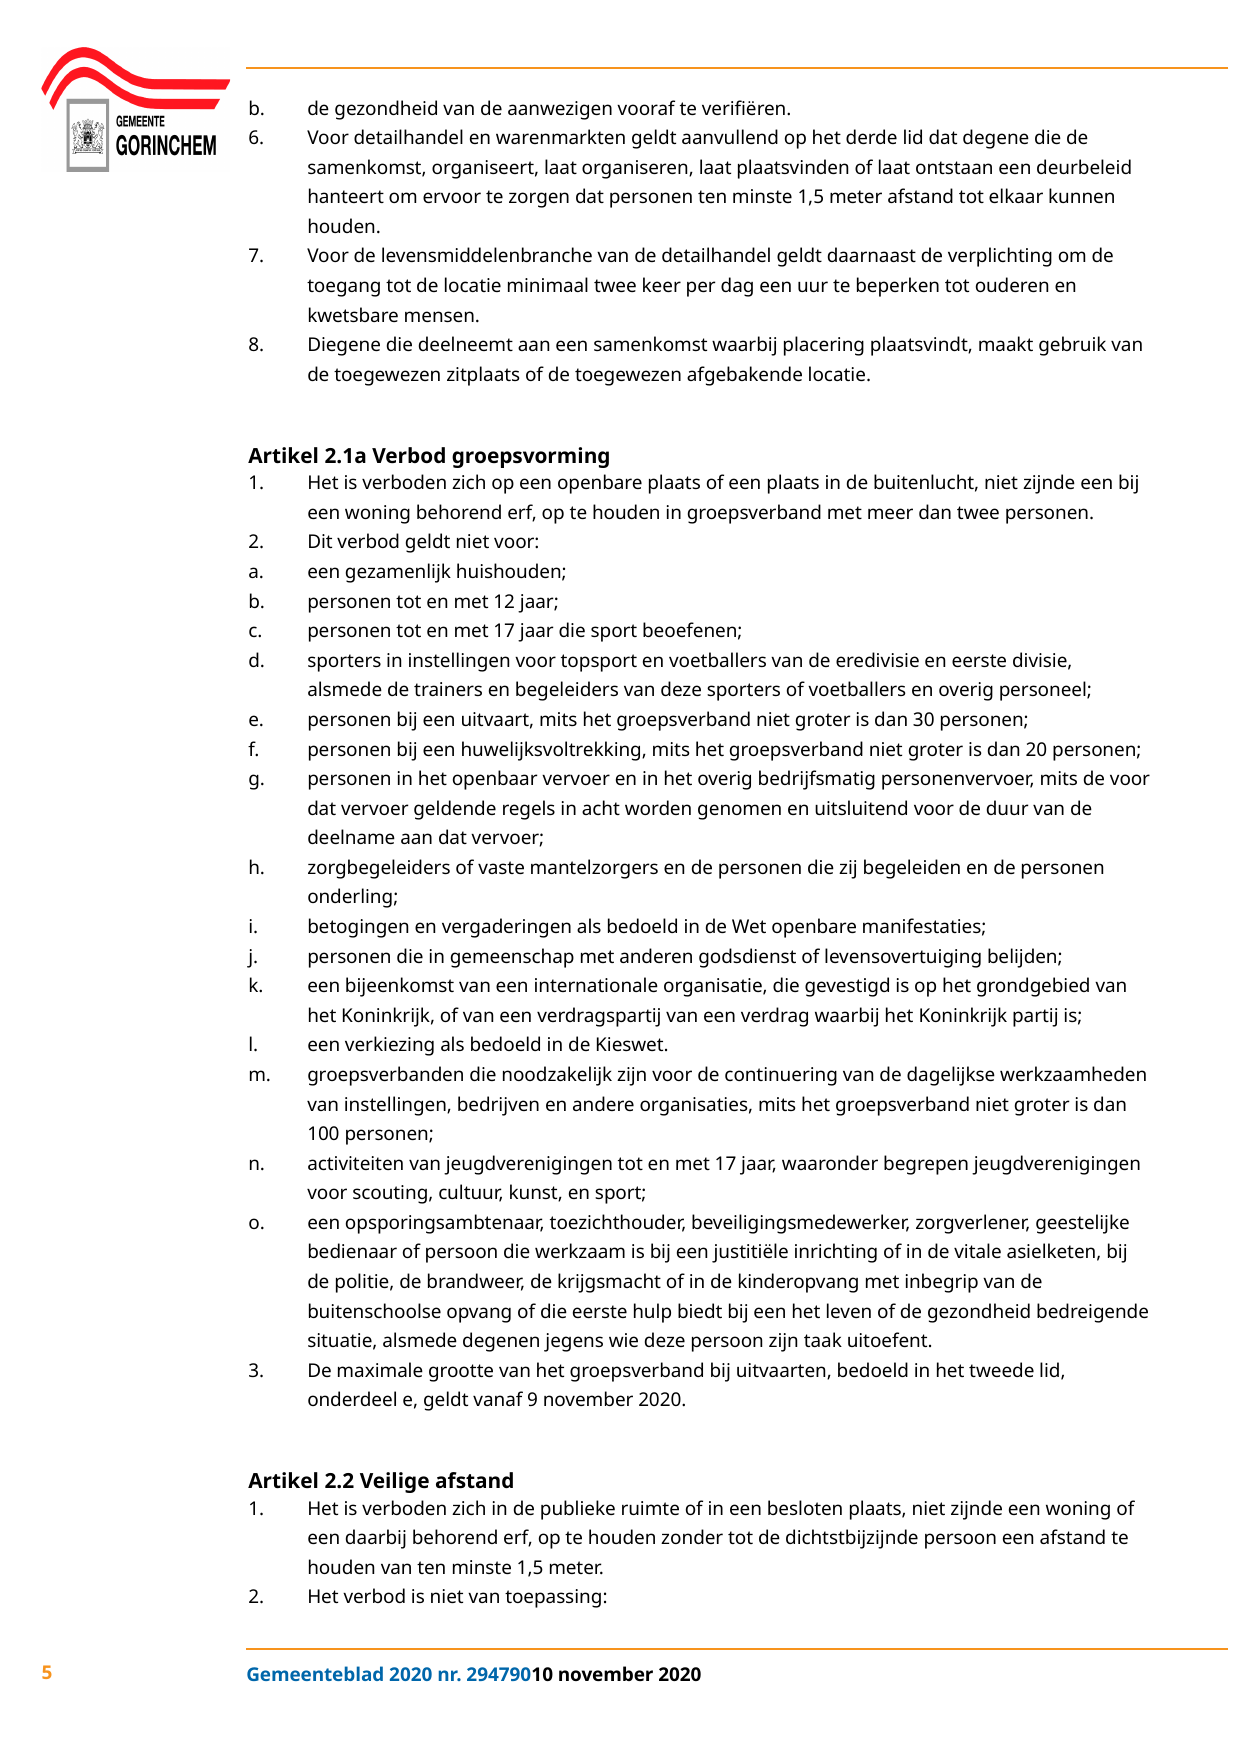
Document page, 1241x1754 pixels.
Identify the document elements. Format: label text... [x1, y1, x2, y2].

list De maximale grootte van het groepsverband bij uitvaarten, bedoeld in het tweede lid, onderdeel e, geldt vanaf 9 november 2020. [248, 1357, 1152, 1412]
list een opsporingsambtenaar, toezichthouder, beveiligingsmedewerker, zorgverlener, geestelijke bedienaar of persoon die werkzaam is bij een justitiële inrichting of in de vitale asielketen, bij de politie, de brandweer, de krijgsmacht of in de kinderopvang met inbegrip van de buitenschoolse opvang of die eerste hulp biedt bij een het leven of de gezondheid bedreigende situatie, alsmede degenen jegens wie deze persoon zijn taak uitoefent. [248, 1209, 1152, 1353]
list een gezamenlijk huishouden; [248, 558, 1152, 584]
text Artikel 2.1a Verbod groepsvorming [248, 441, 1152, 469]
list sporters in instellingen voor topsport en voetballers van de eredivisie en eerste divisie, alsmede de trainers en begeleiders van deze sporters of voetballers en overig personeel; [248, 647, 1152, 702]
list de gezondheid van de aanwezigen vooraf te verifiëren. [248, 95, 1152, 121]
list een bijeenkomst van een internationale organisatie, die gevestigd is op het grondgebied van het Koninkrijk, of van een verdragspartij van een verdrag waarbij het Koninkrijk partij is; [248, 972, 1152, 1028]
list een verkiezing als bedoeld in de Kieswet. [248, 1032, 1152, 1057]
list zorgbegeleiders of vaste mantelzorgers en de personen die zij begeleiden en de personen onderling; [248, 854, 1152, 909]
list Het verbod is niet van toepassing: [248, 1584, 1152, 1609]
list Het is verboden zich op een openbare plaats of een plaats in de buitenlucht, niet zijnde een bij een woning behorend erf, op te houden in groepsverband met meer dan twee personen. [248, 469, 1152, 525]
list Diegene die deelneemt aan een samenkomst waarbij placering plaatsvindt, maakt gebruik van de toegewezen zitplaats of de toegewezen afgebakende locatie. [248, 331, 1152, 387]
list Voor detailhandel en warenmarkten geldt aanvullend op het derde lid dat degene die de samenkomst, organiseert, laat organiseren, laat plaatsvinden of laat ontstaan een deurbeleid hanteert om ervoor te zorgen dat personen ten minste 1,5 meter afstand tot elkaar kunnen houden. [248, 124, 1152, 239]
list personen die in gemeenschap met anderen godsdienst of levensovertuiging belijden; [248, 943, 1152, 968]
list betogingen en vergaderingen als bedoeld in de Wet openbare manifestaties; [248, 913, 1152, 939]
list activiteiten van jeugdverenigingen tot en met 17 jaar, waaronder begrepen jeugdverenigingen voor scouting, cultuur, kunst, en sport; [248, 1150, 1152, 1205]
list groepsverbanden die noodzakelijk zijn voor de continuering van de dagelijkse werkzaamheden van instellingen, bedrijven en andere organisaties, mits het groepsverband niet groter is dan 100 personen; [248, 1061, 1152, 1146]
list Dit verbod geldt niet voor: [248, 529, 1152, 554]
picture [41, 47, 231, 172]
text Artikel 2.2 Veilige afstand [248, 1467, 1152, 1495]
list personen tot en met 12 jaar; [248, 588, 1152, 613]
list personen bij een uitvaart, mits het groepsverband niet groter is dan 30 personen; [248, 706, 1152, 732]
list Het is verboden zich in de publieke ruimte of in een besloten plaats, niet zijnde een woning of een daarbij behorend erf, op te houden zonder tot de dichtstbijzijnde persoon een afstand te houden van ten minste 1,5 meter. [248, 1495, 1152, 1580]
list Voor de levensmiddelenbranche van de detailhandel geldt daarnaast de verplichting om de toegang tot de locatie minimaal twee keer per dag een uur te beperken tot ouderen en kwetsbare mensen. [248, 243, 1152, 328]
list personen in het openbaar vervoer en in het overig bedrijfsmatig personenvervoer, mits de voor dat vervoer geldende regels in acht worden genomen en uitsluitend voor de duur van de deelname aan dat vervoer; [248, 765, 1152, 850]
list personen bij een huwelijksvoltrekking, mits het groepsverband niet groter is dan 20 personen; [248, 736, 1152, 761]
list personen tot en met 17 jaar die sport beoefenen; [248, 617, 1152, 643]
